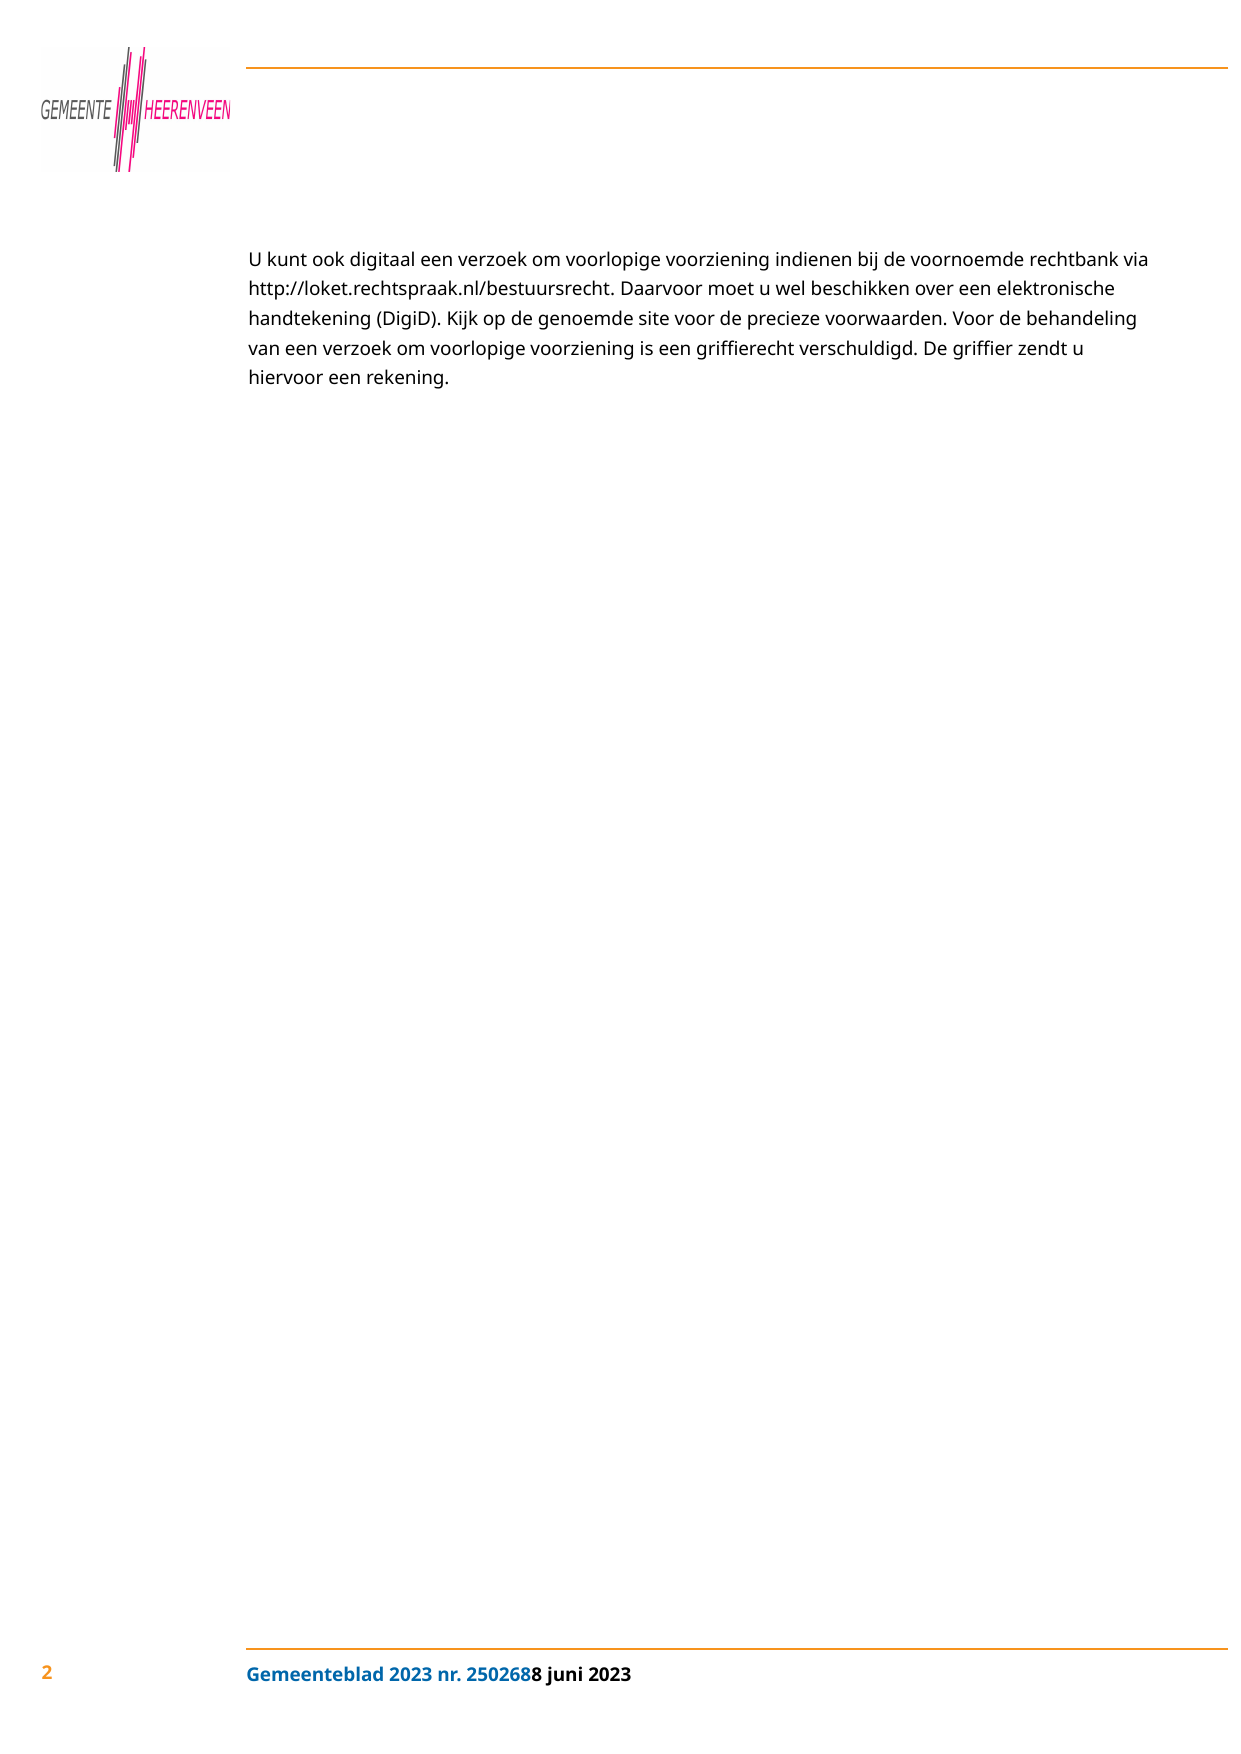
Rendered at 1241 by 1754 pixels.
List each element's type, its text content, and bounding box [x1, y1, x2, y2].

picture [41, 47, 231, 172]
text U kunt ook digitaal een verzoek om voorlopige voorziening indienen bij de voornoemde rechtbank via http://loket.rechtspraak.nl/bestuursrecht. Daarvoor moet u wel beschikken over een elektronische handtekening (DigiD). Kijk op de genoemde site voor de precieze voorwaarden. Voor de behandeling van een verzoek om voorlopige voorziening is een griffierecht verschuldigd. De griffier zendt u hiervoor een rekening. [248, 246, 1152, 390]
